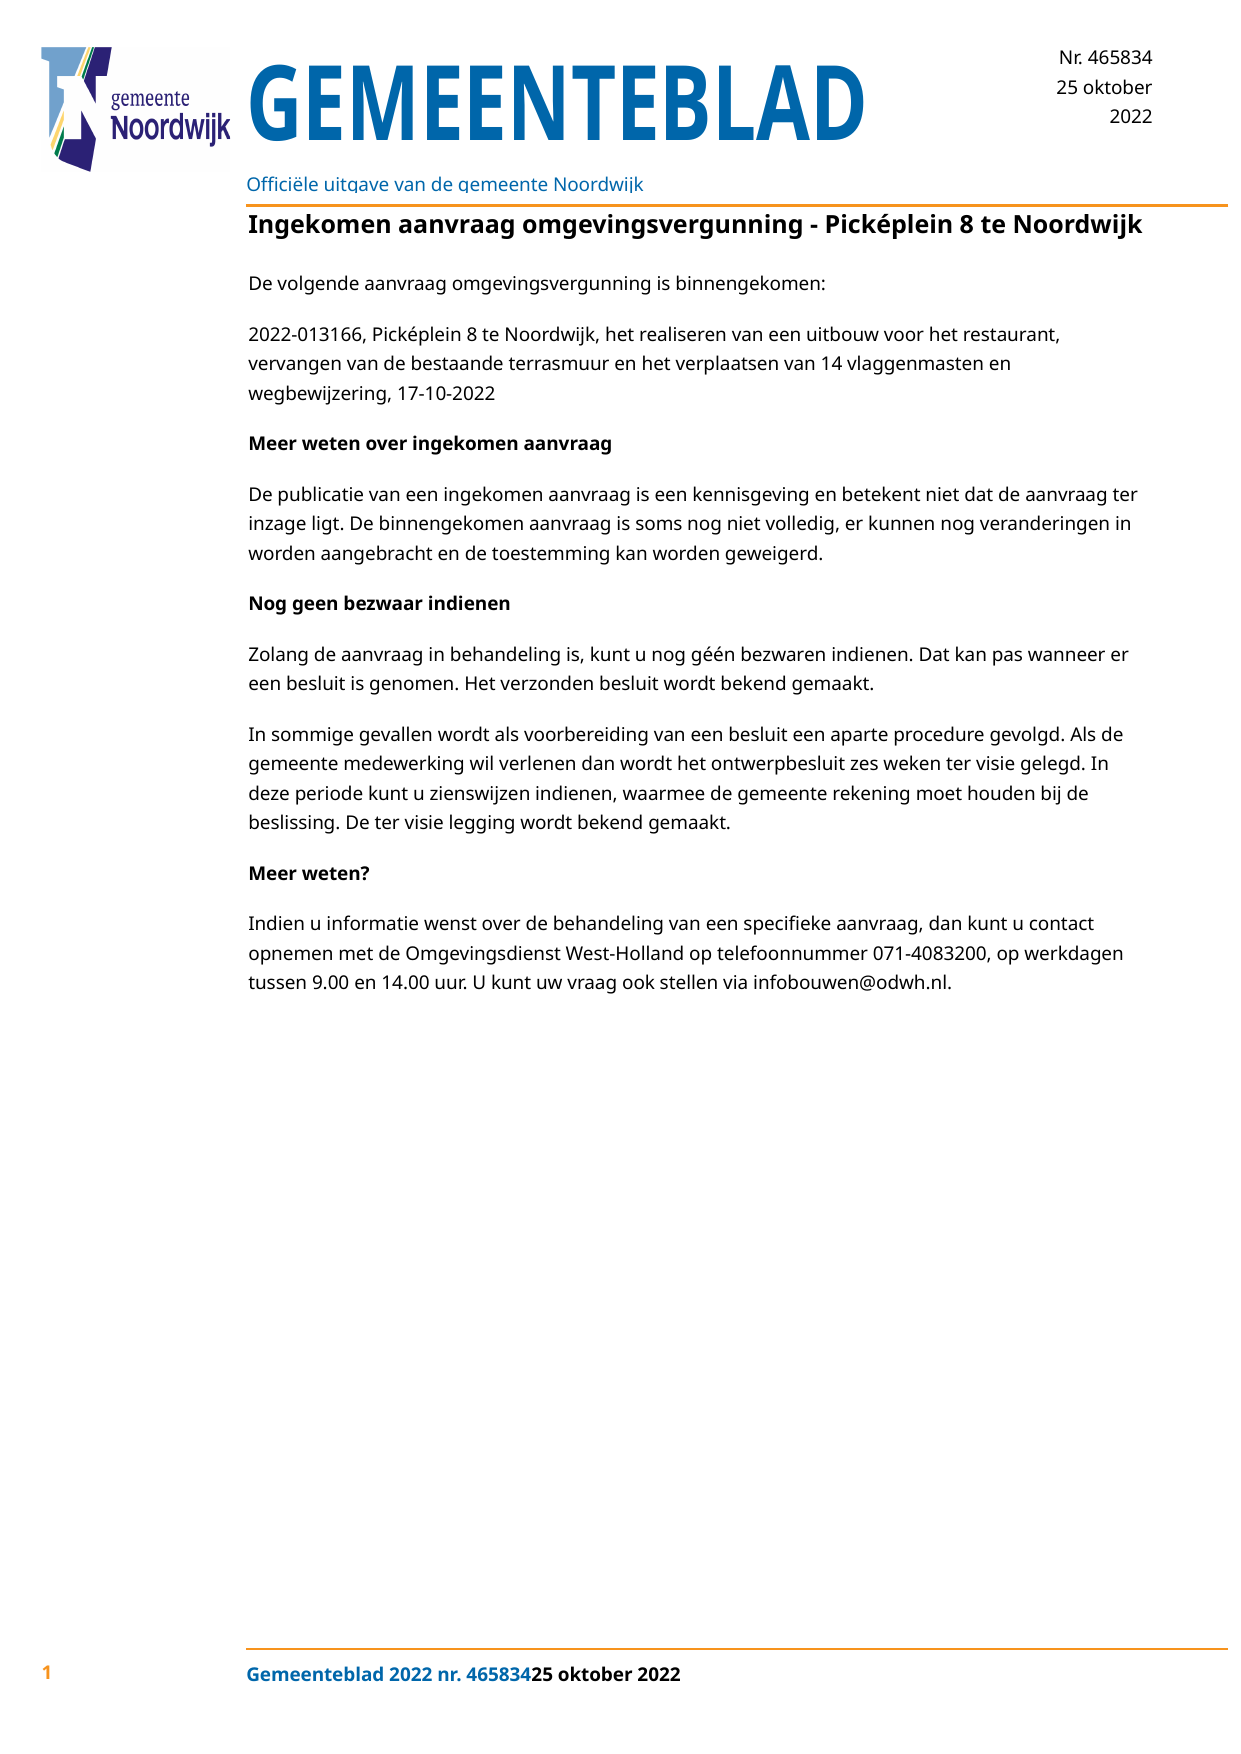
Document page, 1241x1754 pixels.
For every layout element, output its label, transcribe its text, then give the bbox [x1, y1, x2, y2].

text 2022-013166, Picképlein 8 te Noordwijk, het realiseren van een uitbouw voor het restaurant, vervangen van de bestaande terrasmuur en het verplaatsen van 14 vlaggenmasten en wegbewijzering, 17-10-2022 [248, 321, 1152, 406]
text Nog geen bezwaar indienen [248, 590, 1152, 616]
text In sommige gevallen wordt als voorbereiding van een besluit een aparte procedure gevolgd. Als de gemeente medewerking wil verlenen dan wordt het ontwerpbesluit zes weken ter visie gelegd. In deze periode kunt u zienswijzen indienen, waarmee de gemeente rekening moet houden bij de beslissing. De ter visie legging wordt bekend gemaakt. [248, 721, 1152, 835]
text Ingekomen aanvraag omgevingsvergunning - Picképlein 8 te Noordwijk [248, 207, 1152, 241]
text Zolang de aanvraag in behandeling is, kunt u nog géén bezwaren indienen. Dat kan pas wanneer er een besluit is genomen. Het verzonden besluit wordt bekend gemaakt. [248, 641, 1152, 696]
text Indien u informatie wenst over de behandeling van een specifieke aanvraag, dan kunt u contact opnemen met de Omgevingsdienst West-Holland op telefoonnummer 071-4083200, op werkdagen tussen 9.00 en 14.00 uur. U kunt uw vraag ook stellen via infobouwen@odwh.nl. [248, 910, 1152, 995]
text De volgende aanvraag omgevingsvergunning is binnengekomen: [248, 270, 1152, 296]
picture [41, 47, 231, 172]
text Meer weten over ingekomen aanvraag [248, 430, 1152, 456]
text Meer weten? [248, 860, 1152, 886]
text De publicatie van een ingekomen aanvraag is een kennisgeving en betekent niet dat de aanvraag ter inzage ligt. De binnengekomen aanvraag is soms nog niet volledig, er kunnen nog veranderingen in worden aangebracht en de toestemming kan worden geweigerd. [248, 481, 1152, 566]
